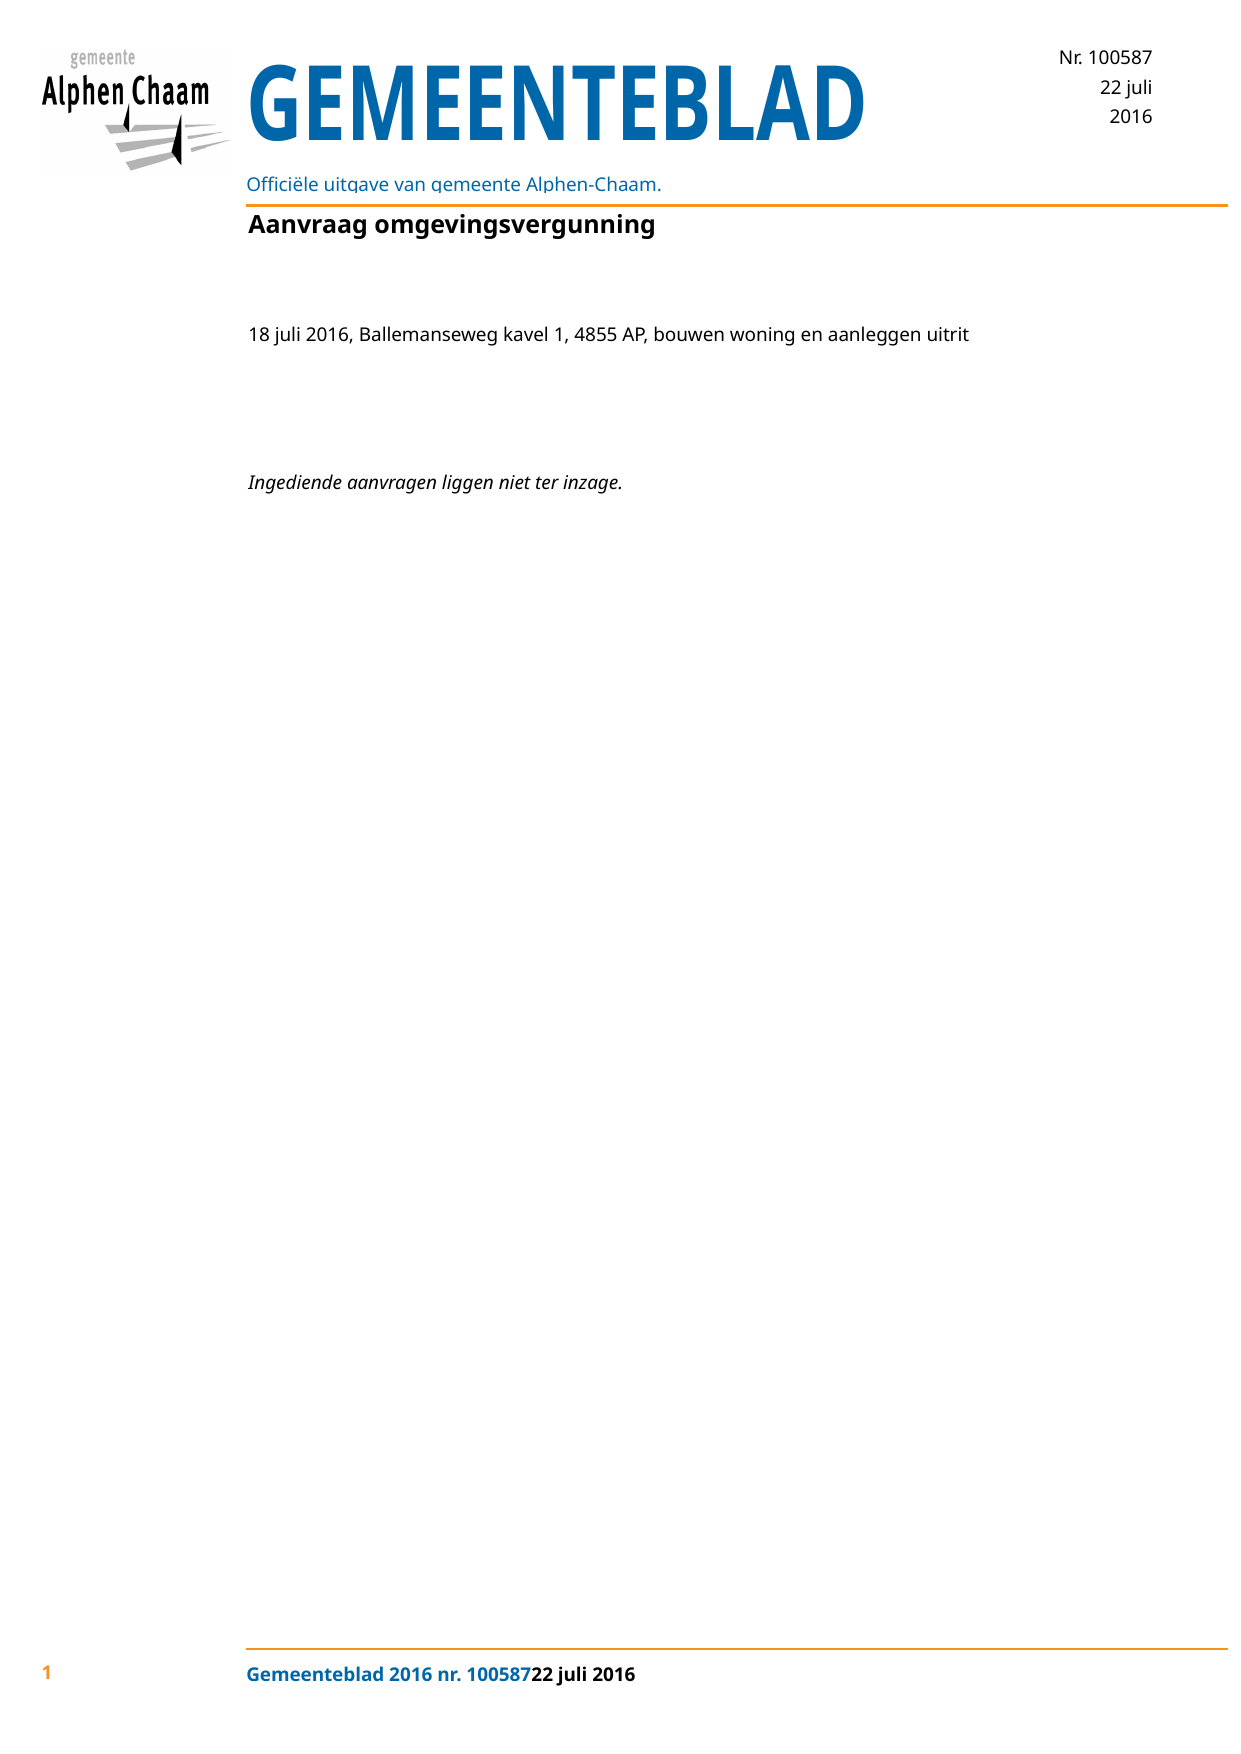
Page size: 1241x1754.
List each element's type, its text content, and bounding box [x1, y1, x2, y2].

text 18 juli 2016, Ballemanseweg kavel 1, 4855 AP, bouwen woning en aanleggen uitrit [248, 321, 1152, 346]
text Ingediende aanvragen liggen niet ter inzage. [248, 469, 1152, 495]
picture [41, 47, 231, 172]
text Aanvraag omgevingsvergunning [248, 207, 1152, 241]
